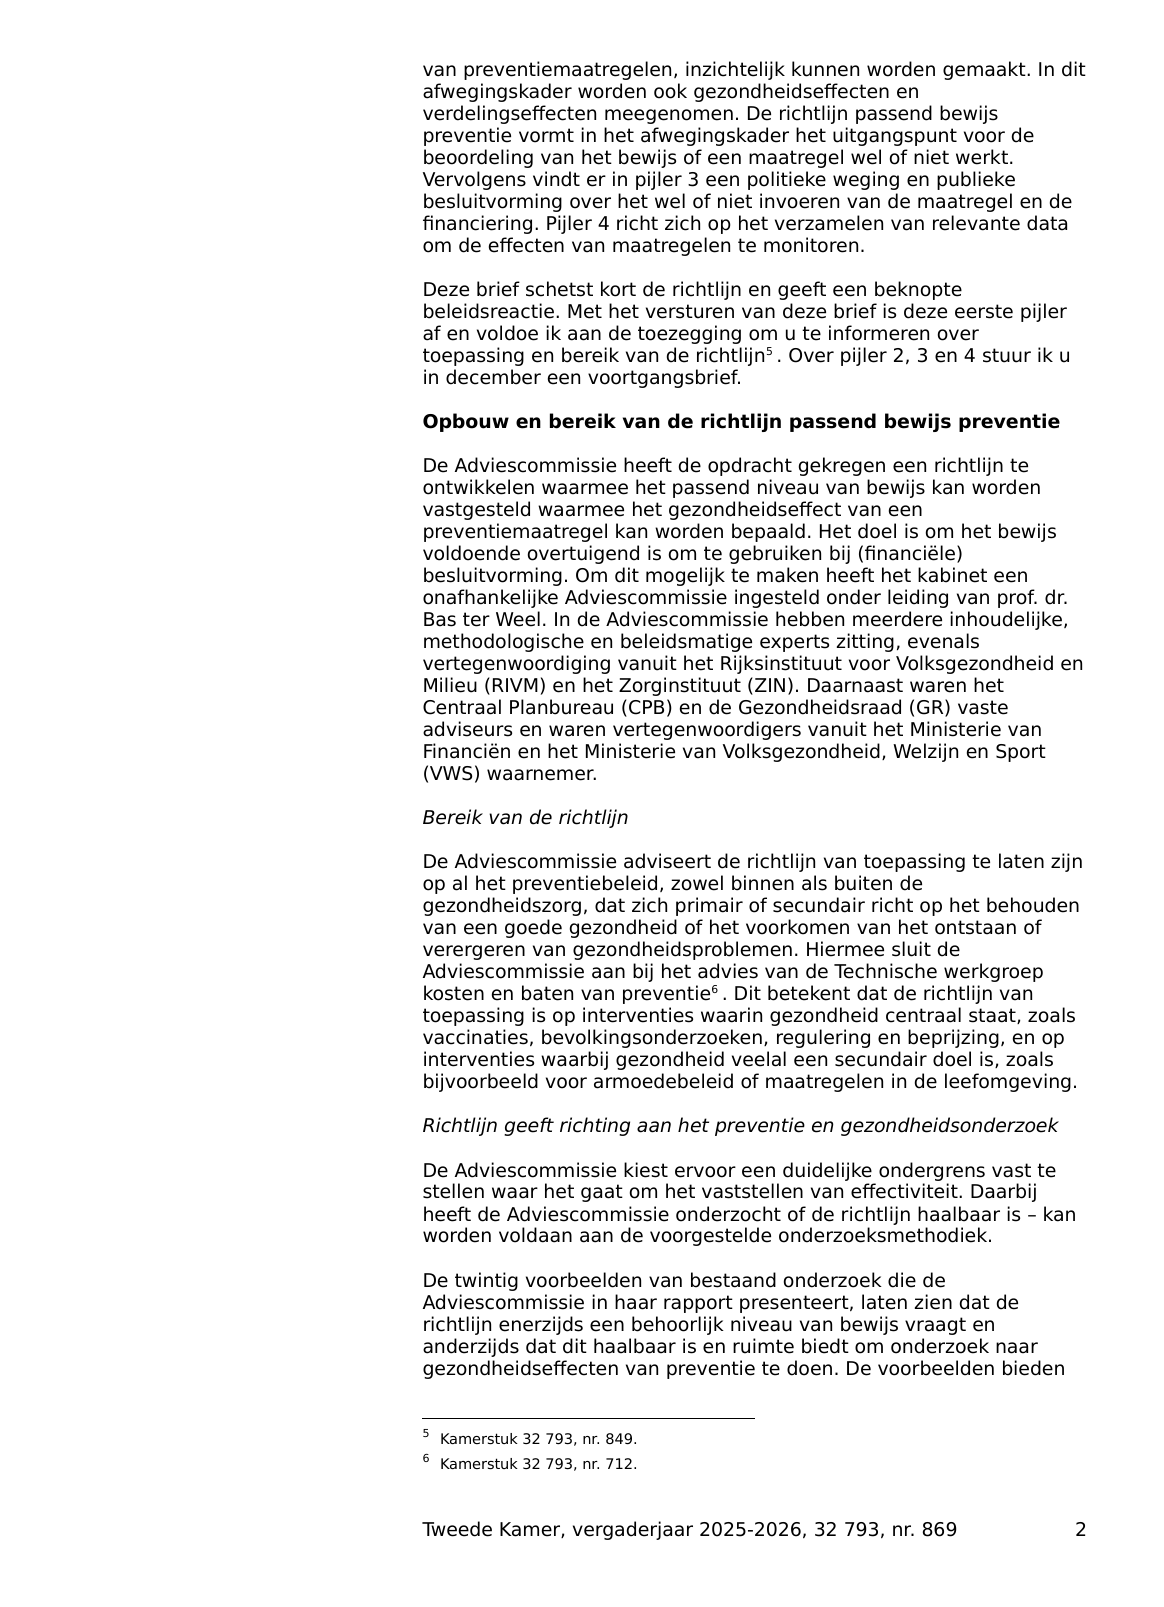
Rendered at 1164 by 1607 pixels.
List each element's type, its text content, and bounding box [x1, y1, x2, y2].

text van preventiemaatregelen, inzichtelijk kunnen worden gemaakt. In dit afwegingskader worden ook gezondheidseffecten en verdelingseffecten meegenomen. De richtlijn passend bewijs preventie vormt in het afwegingskader het uitgangspunt voor de beoordeling van het bewijs of een maatregel wel of niet werkt. Vervolgens vindt er in pijler 3 een politieke weging en publieke besluitvorming over het wel of niet invoeren van de maatregel en de financiering. Pijler 4 richt zich op het verzamelen van relevante data om de effecten van maatregelen te monitoren. [422, 59, 1087, 257]
text Deze brief schetst kort de richtlijn en geeft een beknopte beleidsreactie. Met het versturen van deze brief is deze eerste pijler af en voldoe ik aan de toezegging om u te informeren over toepassing en bereik van de richtlijn. Over pijler 2, 3 en 4 stuur ik u in december een voortgangsbrief. [422, 279, 1087, 389]
subtitle Opbouw en bereik van de richtlijn passend bewijs preventie [422, 411, 1087, 433]
text De twintig voorbeelden van bestaand onderzoek die de Adviescommissie in haar rapport presenteert, laten zien dat de richtlijn enerzijds een behoorlijk niveau van bewijs vraagt en anderzijds dat dit haalbaar is en ruimte biedt om onderzoek naar gezondheidseffecten van preventie te doen. De voorbeelden bieden [422, 1269, 1087, 1379]
text Kamerstuk 32 793, nr. 712. [422, 1452, 1087, 1474]
subtitle Richtlijn geeft richting aan het preventie en gezondheidsonderzoek [422, 1115, 1087, 1137]
text De Adviescommissie kiest ervoor een duidelijke ondergrens vast te stellen waar het gaat om het vaststellen van effectiviteit. Daarbij heeft de Adviescommissie onderzocht of de richtlijn haalbaar is – kan worden voldaan aan de voorgestelde onderzoeksmethodiek. [422, 1159, 1087, 1247]
text De Adviescommissie heeft de opdracht gekregen een richtlijn te ontwikkelen waarmee het passend niveau van bewijs kan worden vastgesteld waarmee het gezondheidseffect van een preventiemaatregel kan worden bepaald. Het doel is om het bewijs voldoende overtuigend is om te gebruiken bij (financiële) besluitvorming. Om dit mogelijk te maken heeft het kabinet een onafhankelijke Adviescommissie ingesteld onder leiding van prof. dr. Bas ter Weel. In de Adviescommissie hebben meerdere inhoudelijke, methodologische en beleidsmatige experts zitting, evenals vertegenwoordiging vanuit het Rijksinstituut voor Volksgezondheid en Milieu (RIVM) en het Zorginstituut (ZIN). Daarnaast waren het Centraal Planbureau (CPB) en de Gezondheidsraad (GR) vaste adviseurs en waren vertegenwoordigers vanuit het Ministerie van Financiën en het Ministerie van Volksgezondheid, Welzijn en Sport (VWS) waarnemer. [422, 455, 1087, 785]
subtitle Bereik van de richtlijn [422, 807, 1087, 829]
text De Adviescommissie adviseert de richtlijn van toepassing te laten zijn op al het preventiebeleid, zowel binnen als buiten de gezondheidszorg, dat zich primair of secundair richt op het behouden van een goede gezondheid of het voorkomen van het ontstaan of verergeren van gezondheidsproblemen. Hiermee sluit de Adviescommissie aan bij het advies van de Technische werkgroep kosten en baten van preventie. Dit betekent dat de richtlijn van toepassing is op interventies waarin gezondheid centraal staat, zoals vaccinaties, bevolkingsonderzoeken, regulering en beprijzing, en op interventies waarbij gezondheid veelal een secundair doel is, zoals bijvoorbeeld voor armoedebeleid of maatregelen in de leefomgeving. [422, 851, 1087, 1093]
text Kamerstuk 32 793, nr. 849. [422, 1427, 1087, 1449]
